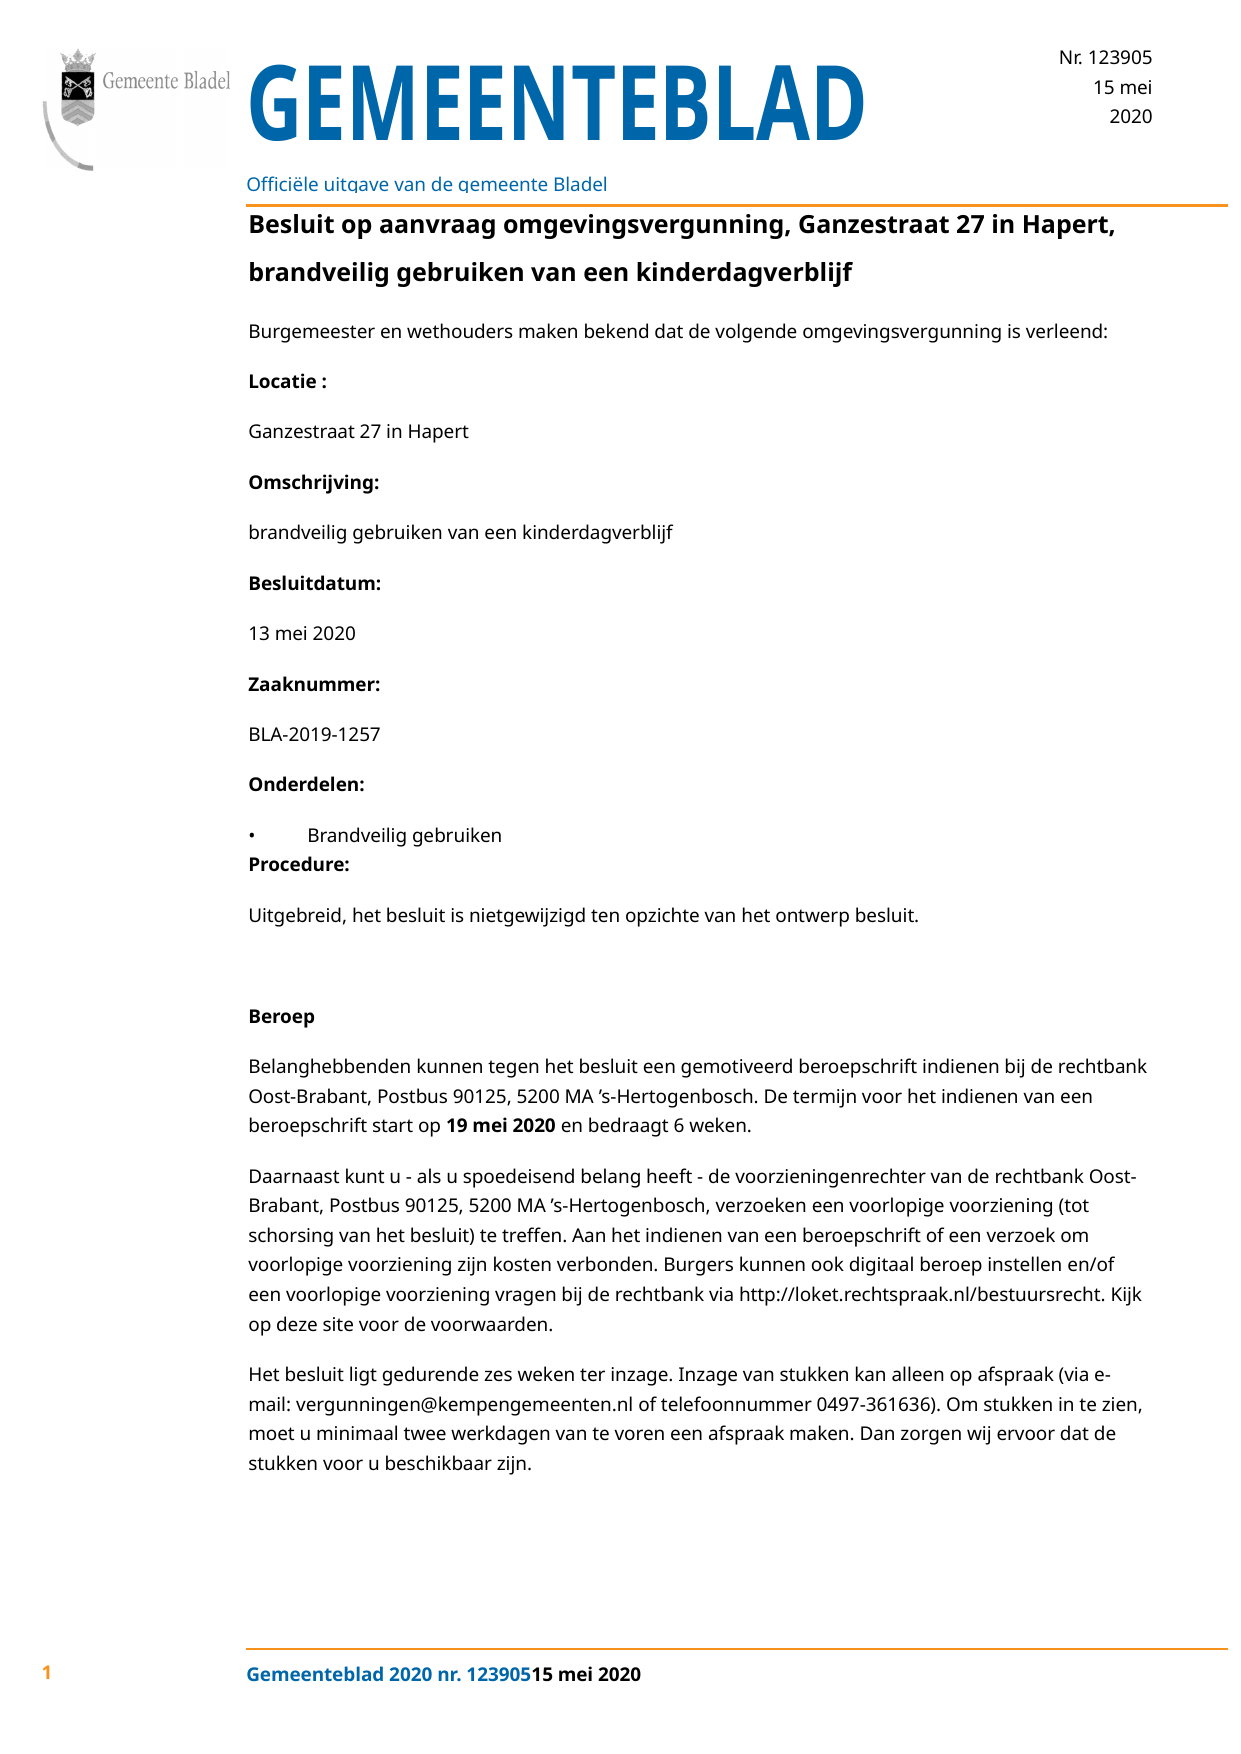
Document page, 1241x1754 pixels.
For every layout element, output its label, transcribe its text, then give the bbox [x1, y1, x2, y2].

text Locatie : [248, 368, 1152, 394]
text Uitgebreid, het besluit is nietgewijzigd ten opzichte van het ontwerp besluit. [248, 902, 1152, 928]
text brandveilig gebruiken van een kinderdagverblijf [248, 519, 1152, 545]
text Beroep [248, 1003, 1152, 1029]
text Besluitdatum: [248, 570, 1152, 596]
text Belanghebbenden kunnen tegen het besluit een gemotiveerd beroepschrift indienen bij de rechtbank Oost-Brabant, Postbus 90125, 5200 MA ’s-Hertogenbosch. De termijn voor het indienen van een beroepschrift start op 19 mei 2020 en bedraagt 6 weken. [248, 1053, 1152, 1138]
text Zaaknummer: [248, 671, 1152, 697]
picture [41, 47, 231, 172]
text Het besluit ligt gedurende zes weken ter inzage. Inzage van stukken kan alleen op afspraak (via e-mail: vergunningen@kempengemeenten.nl of telefoonnummer 0497-361636). Om stukken in te zien, moet u minimaal twee werkdagen van te voren een afspraak maken. Dan zorgen wij ervoor dat de stukken voor u beschikbaar zijn. [248, 1361, 1152, 1476]
text Procedure: [248, 852, 1152, 877]
text Ganzestraat 27 in Hapert [248, 419, 1152, 444]
text Besluit op aanvraag omgevingsvergunning, Ganzestraat 27 in Hapert, brandveilig gebruiken van een kinderdagverblijf [248, 207, 1152, 288]
text Burgemeester en wethouders maken bekend dat de volgende omgevingsvergunning is verleend: [248, 318, 1152, 344]
text Omschrijving: [248, 469, 1152, 495]
list Brandveilig gebruiken [248, 822, 1152, 848]
text Daarnaast kunt u - als u spoedeisend belang heeft - de voorzieningenrechter van de rechtbank Oost-Brabant, Postbus 90125, 5200 MA ’s-Hertogenbosch, verzoeken een voorlopige voorziening (tot schorsing van het besluit) te treffen. Aan het indienen van een beroepschrift of een verzoek om voorlopige voorziening zijn kosten verbonden. Burgers kunnen ook digitaal beroep instellen en/of een voorlopige voorziening vragen bij de rechtbank via http://loket.rechtspraak.nl/bestuursrecht. Kijk op deze site voor de voorwaarden. [248, 1163, 1152, 1337]
text Onderdelen: [248, 772, 1152, 797]
text 13 mei 2020 [248, 620, 1152, 646]
text BLA-2019-1257 [248, 721, 1152, 747]
